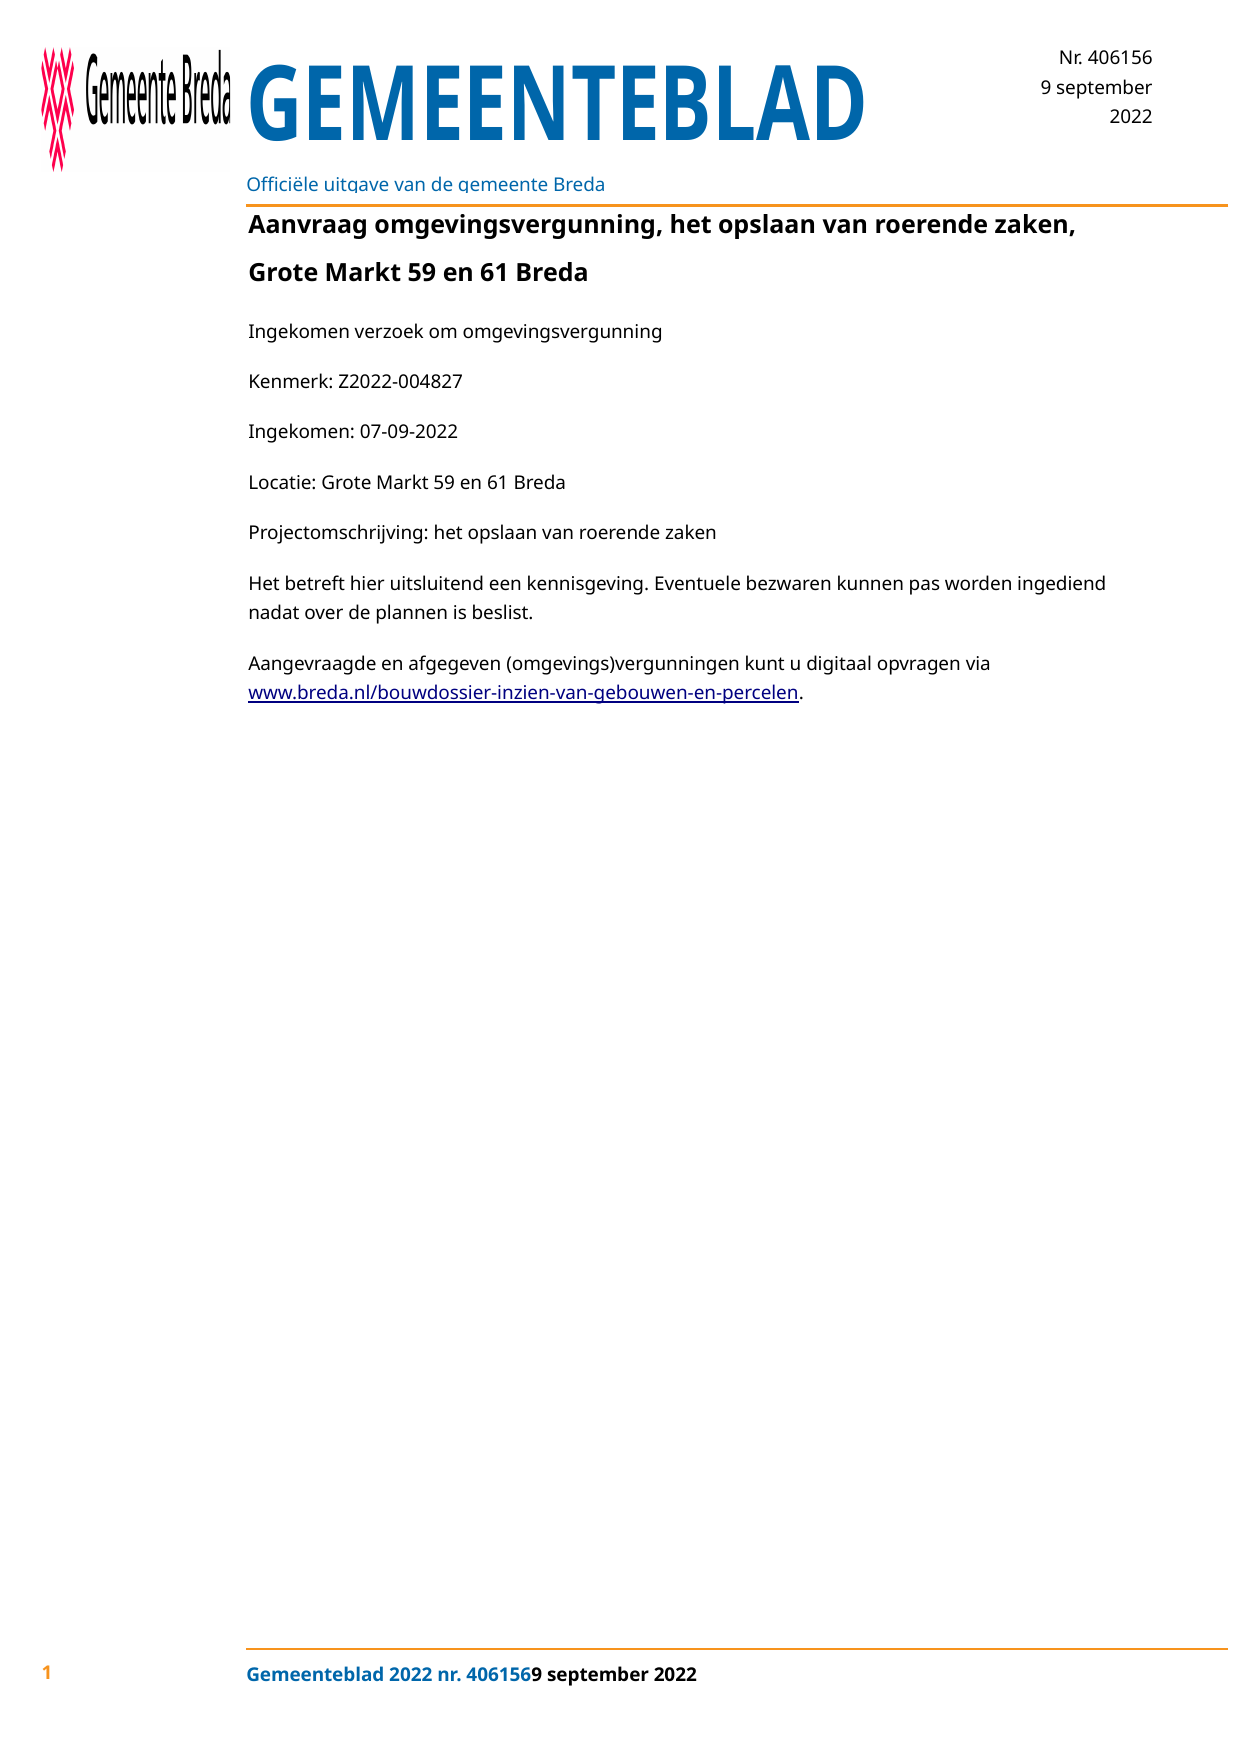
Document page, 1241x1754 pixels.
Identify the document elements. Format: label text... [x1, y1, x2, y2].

text Het betreft hier uitsluitend een kennisgeving. Eventuele bezwaren kunnen pas worden ingediend nadat over de plannen is beslist. [248, 570, 1152, 625]
text Ingekomen: 07-09-2022 [248, 419, 1152, 444]
text Ingekomen verzoek om omgevingsvergunning [248, 318, 1152, 344]
picture [41, 47, 231, 172]
text Projectomschrijving: het opslaan van roerende zaken [248, 519, 1152, 545]
text Aanvraag omgevingsvergunning, het opslaan van roerende zaken, Grote Markt 59 en 61 Breda [248, 207, 1152, 288]
text Locatie: Grote Markt 59 en 61 Breda [248, 469, 1152, 495]
text Kenmerk: Z2022-004827 [248, 368, 1152, 394]
text Aangevraagde en afgegeven (omgevings)vergunningen kunt u digitaal opvragen via www.breda.nl/bouwdossier-inzien-van-gebouwen-en-percelen. [248, 650, 1152, 705]
